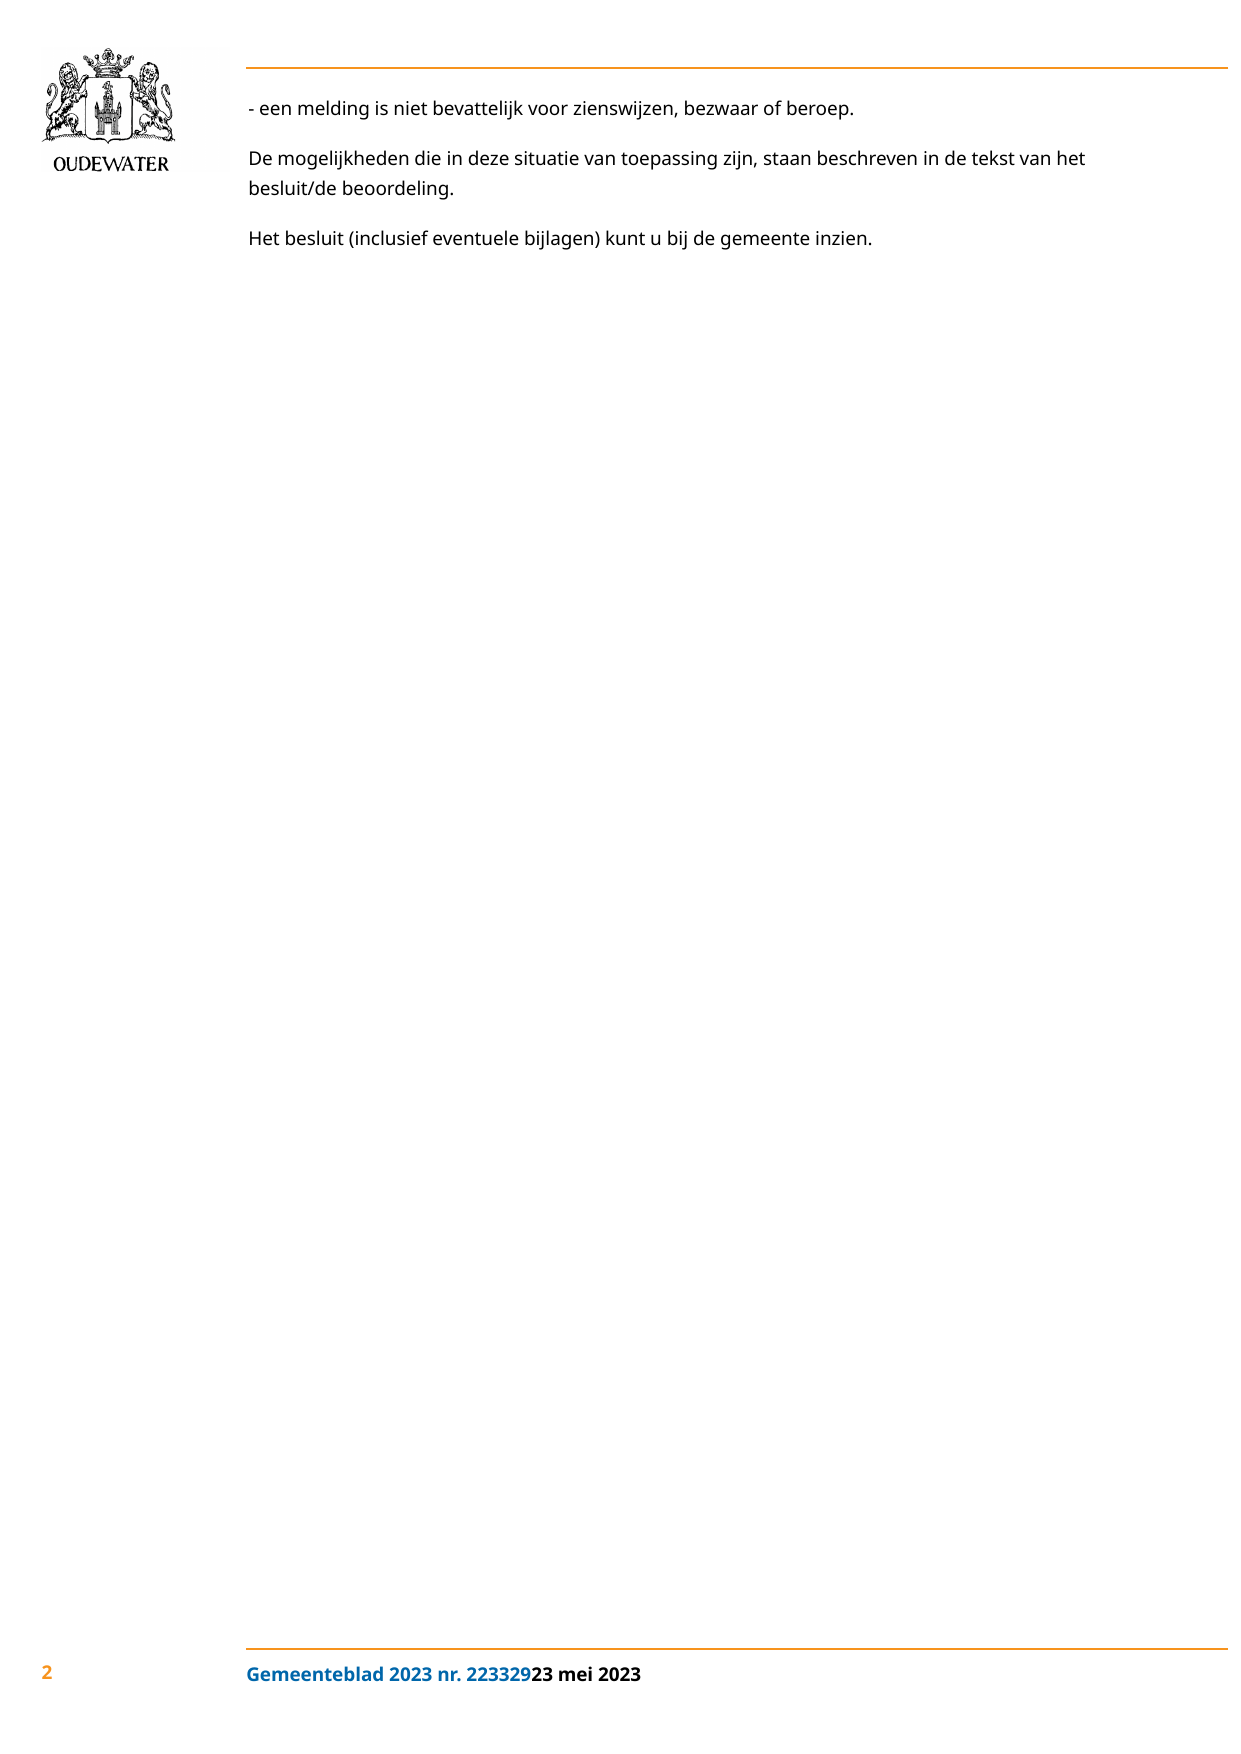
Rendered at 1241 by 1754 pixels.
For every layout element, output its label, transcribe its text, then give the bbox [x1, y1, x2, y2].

text De mogelijkheden die in deze situatie van toepassing zijn, staan beschreven in de tekst van het besluit/de beoordeling. [248, 145, 1152, 201]
text Het besluit (inclusief eventuele bijlagen) kunt u bij de gemeente inzien. [248, 225, 1152, 251]
picture [41, 47, 231, 172]
text - een melding is niet bevattelijk voor zienswijzen, bezwaar of beroep. [248, 95, 1152, 121]
